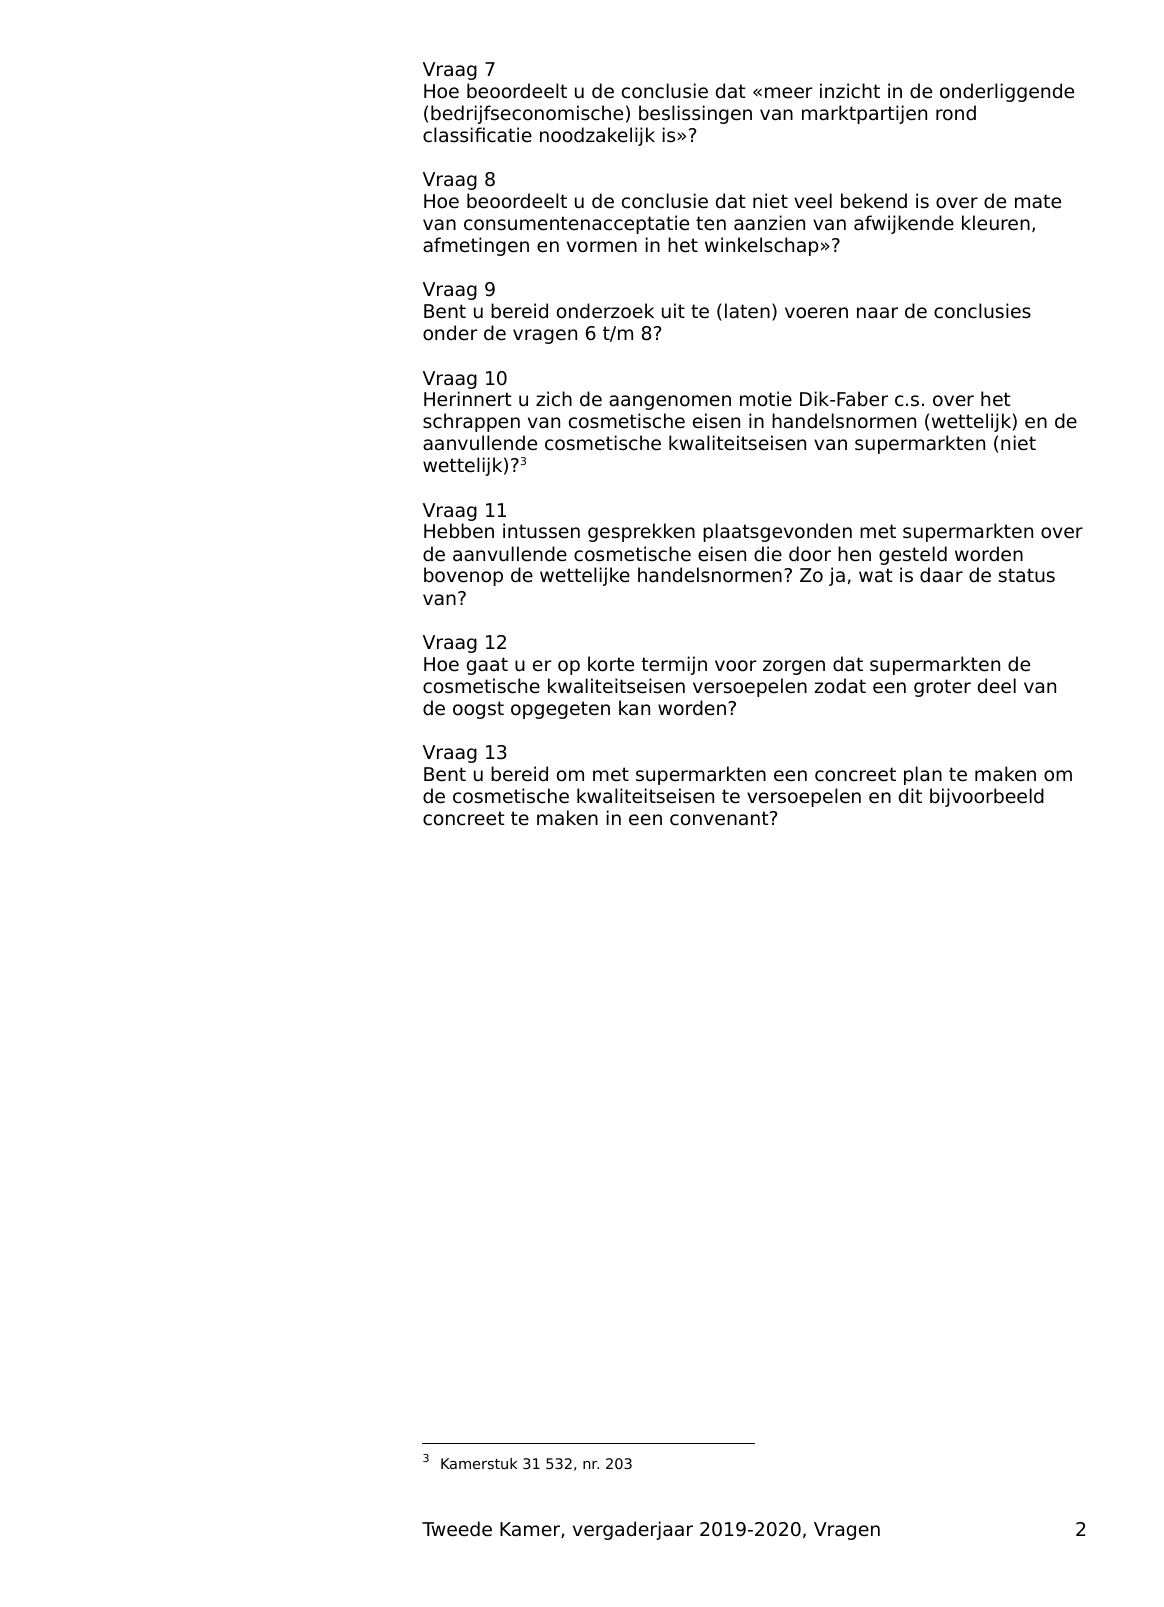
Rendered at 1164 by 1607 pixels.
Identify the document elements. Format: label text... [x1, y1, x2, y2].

text Vraag 7 [422, 59, 1087, 81]
text Bent u bereid om met supermarkten een concreet plan te maken om de cosmetische kwaliteitseisen te versoepelen en dit bijvoorbeeld concreet te maken in een convenant? [422, 764, 1087, 829]
text Hebben intussen gesprekken plaatsgevonden met supermarkten over de aanvullende cosmetische eisen die door hen gesteld worden bovenop de wettelijke handelsnormen? Zo ja, wat is daar de status van? [422, 521, 1087, 609]
text Vraag 8 [422, 169, 1087, 191]
text Hoe beoordeelt u de conclusie dat «meer inzicht in de onderliggende (bedrijfseconomische) beslissingen van marktpartijen rond classificatie noodzakelijk is»? [422, 81, 1087, 147]
text Hoe beoordeelt u de conclusie dat niet veel bekend is over de mate van consumentenacceptatie ten aanzien van afwijkende kleuren, afmetingen en vormen in het winkelschap»? [422, 191, 1087, 257]
text Vraag 11 [422, 499, 1087, 521]
text Vraag 9 [422, 279, 1087, 301]
text Herinnert u zich de aangenomen motie Dik-Faber c.s. over het schrappen van cosmetische eisen in handelsnormen (wettelijk) en de aanvullende cosmetische kwaliteitseisen van supermarkten (niet wettelijk)? [422, 389, 1087, 477]
text Vraag 13 [422, 742, 1087, 764]
text Hoe gaat u er op korte termijn voor zorgen dat supermarkten de cosmetische kwaliteitseisen versoepelen zodat een groter deel van de oogst opgegeten kan worden? [422, 653, 1087, 719]
text Vraag 10 [422, 367, 1087, 389]
text Kamerstuk 31 532, nr. 203 [422, 1452, 1087, 1474]
text Vraag 12 [422, 632, 1087, 653]
text Bent u bereid onderzoek uit te (laten) voeren naar de conclusies onder de vragen 6 t/m 8? [422, 301, 1087, 345]
